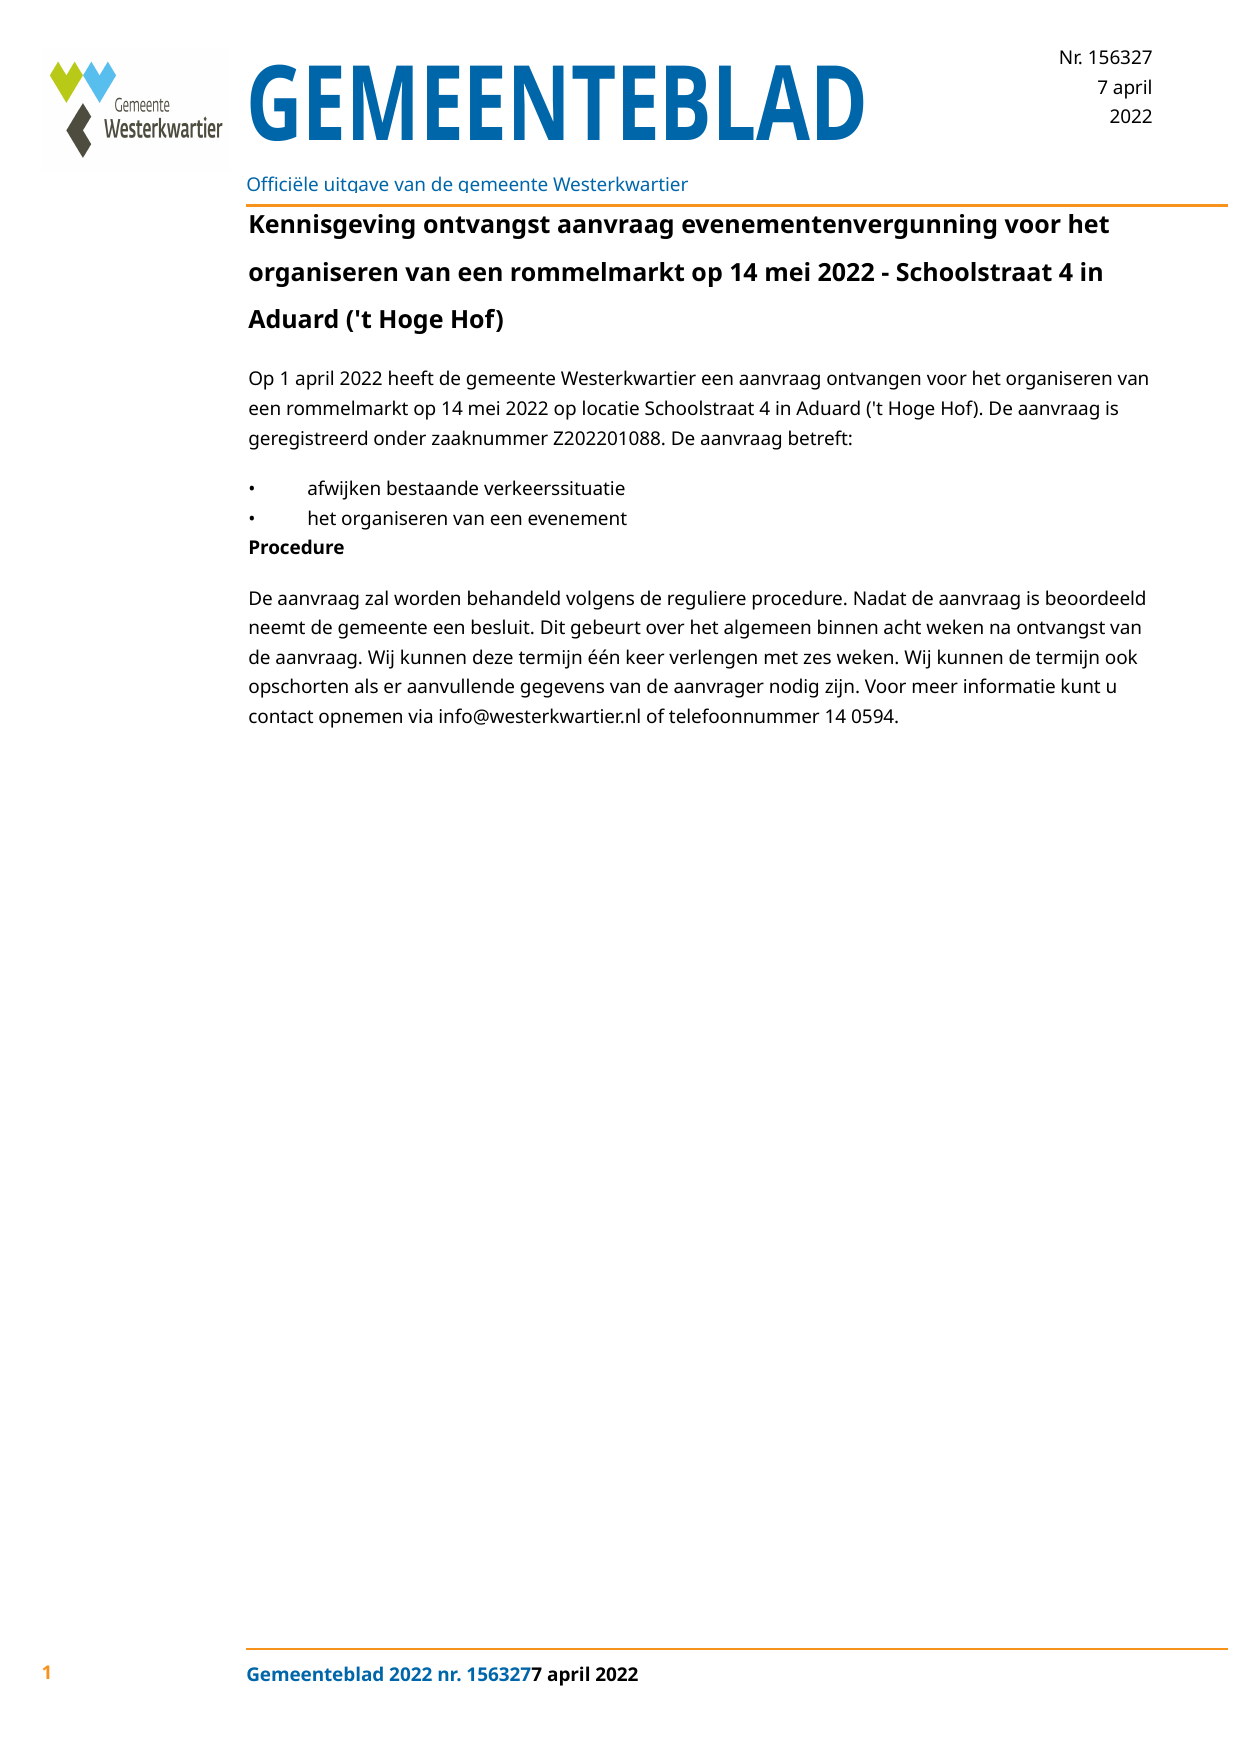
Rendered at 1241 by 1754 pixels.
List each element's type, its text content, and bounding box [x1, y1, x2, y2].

text Op 1 april 2022 heeft de gemeente Westerkwartier een aanvraag ontvangen voor het organiseren van een rommelmarkt op 14 mei 2022 op locatie Schoolstraat 4 in Aduard ('t Hoge Hof). De aanvraag is geregistreerd onder zaaknummer Z202201088. De aanvraag betreft: [248, 366, 1152, 450]
text Kennisgeving ontvangst aanvraag evenementenvergunning voor het organiseren van een rommelmarkt op 14 mei 2022 - Schoolstraat 4 in Aduard ('t Hoge Hof) [248, 207, 1152, 336]
picture [41, 47, 231, 172]
text De aanvraag zal worden behandeld volgens de reguliere procedure. Nadat de aanvraag is beoordeeld neemt de gemeente een besluit. Dit gebeurt over het algemeen binnen acht weken na ontvangst van de aanvraag. Wij kunnen deze termijn één keer verlengen met zes weken. Wij kunnen de termijn ook opschorten als er aanvullende gegevens van de aanvrager nodig zijn. Voor meer informatie kunt u contact opnemen via info@westerkwartier.nl of telefoonnummer 14 0594. [248, 585, 1152, 729]
text Procedure [248, 534, 1152, 560]
list het organiseren van een evenement [248, 505, 1152, 530]
list afwijken bestaande verkeerssituatie [248, 475, 1152, 501]
